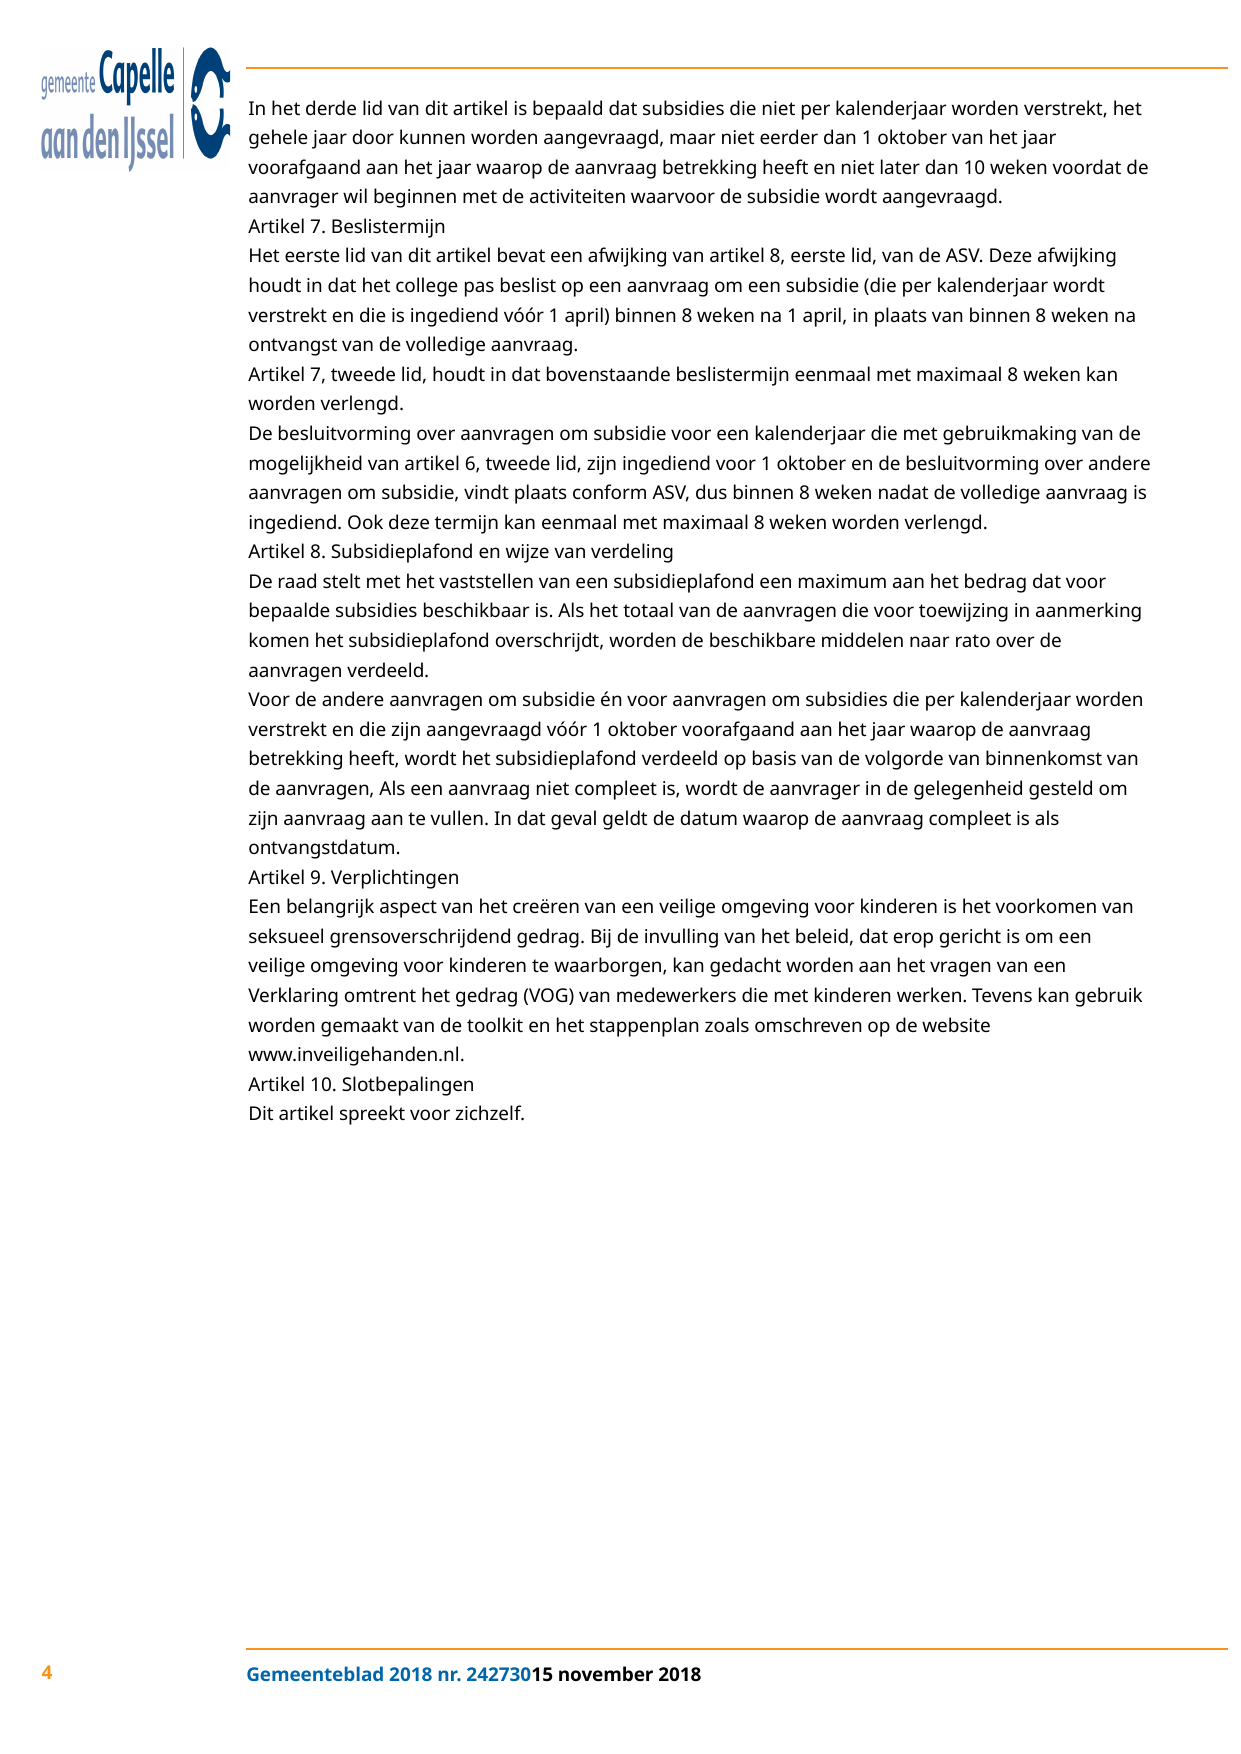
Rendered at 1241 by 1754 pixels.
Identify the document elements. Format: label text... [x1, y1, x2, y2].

text In het derde lid van dit artikel is bepaald dat subsidies die niet per kalenderjaar worden verstrekt, het gehele jaar door kunnen worden aangevraagd, maar niet eerder dan 1 oktober van het jaar voorafgaand aan het jaar waarop de aanvraag betrekking heeft en niet later dan 10 weken voordat de aanvrager wil beginnen met de activiteiten waarvoor de subsidie wordt aangevraagd. [248, 95, 1152, 209]
text Artikel 7. Beslistermijn [248, 213, 1152, 239]
text Het eerste lid van dit artikel bevat een afwijking van artikel 8, eerste lid, van de ASV. Deze afwijking houdt in dat het college pas beslist op een aanvraag om een subsidie (die per kalenderjaar wordt verstrekt en die is ingediend vóór 1 april) binnen 8 weken na 1 april, in plaats van binnen 8 weken na ontvangst van de volledige aanvraag. [248, 243, 1152, 357]
text De besluitvorming over aanvragen om subsidie voor een kalenderjaar die met gebruikmaking van de mogelijkheid van artikel 6, tweede lid, zijn ingediend voor 1 oktober en de besluitvorming over andere aanvragen om subsidie, vindt plaats conform ASV, dus binnen 8 weken nadat de volledige aanvraag is ingediend. Ook deze termijn kan eenmaal met maximaal 8 weken worden verlengd. [248, 420, 1152, 535]
text Een belangrijk aspect van het creëren van een veilige omgeving voor kinderen is het voorkomen van seksueel grensoverschrijdend gedrag. Bij de invulling van het beleid, dat erop gericht is om een veilige omgeving voor kinderen te waarborgen, kan gedacht worden aan het vragen van een Verklaring omtrent het gedrag (VOG) van medewerkers die met kinderen werken. Tevens kan gebruik worden gemaakt van de toolkit en het stappenplan zoals omschreven op de website www.inveiligehanden.nl. [248, 893, 1152, 1067]
text Voor de andere aanvragen om subsidie én voor aanvragen om subsidies die per kalenderjaar worden verstrekt en die zijn aangevraagd vóór 1 oktober voorafgaand aan het jaar waarop de aanvraag betrekking heeft, wordt het subsidieplafond verdeeld op basis van de volgorde van binnenkomst van de aanvragen, Als een aanvraag niet compleet is, wordt de aanvrager in de gelegenheid gesteld om zijn aanvraag aan te vullen. In dat geval geldt de datum waarop de aanvraag compleet is als ontvangstdatum. [248, 686, 1152, 860]
text De raad stelt met het vaststellen van een subsidieplafond een maximum aan het bedrag dat voor bepaalde subsidies beschikbaar is. Als het totaal van de aanvragen die voor toewijzing in aanmerking komen het subsidieplafond overschrijdt, worden de beschikbare middelen naar rato over de aanvragen verdeeld. [248, 568, 1152, 683]
text Artikel 7, tweede lid, houdt in dat bovenstaande beslistermijn eenmaal met maximaal 8 weken kan worden verlengd. [248, 361, 1152, 416]
text Artikel 9. Verplichtingen [248, 864, 1152, 890]
text Artikel 8. Subsidieplafond en wijze van verdeling [248, 538, 1152, 564]
text Dit artikel spreekt voor zichzelf. [248, 1101, 1152, 1126]
text Artikel 10. Slotbepalingen [248, 1071, 1152, 1097]
picture [41, 47, 231, 172]
